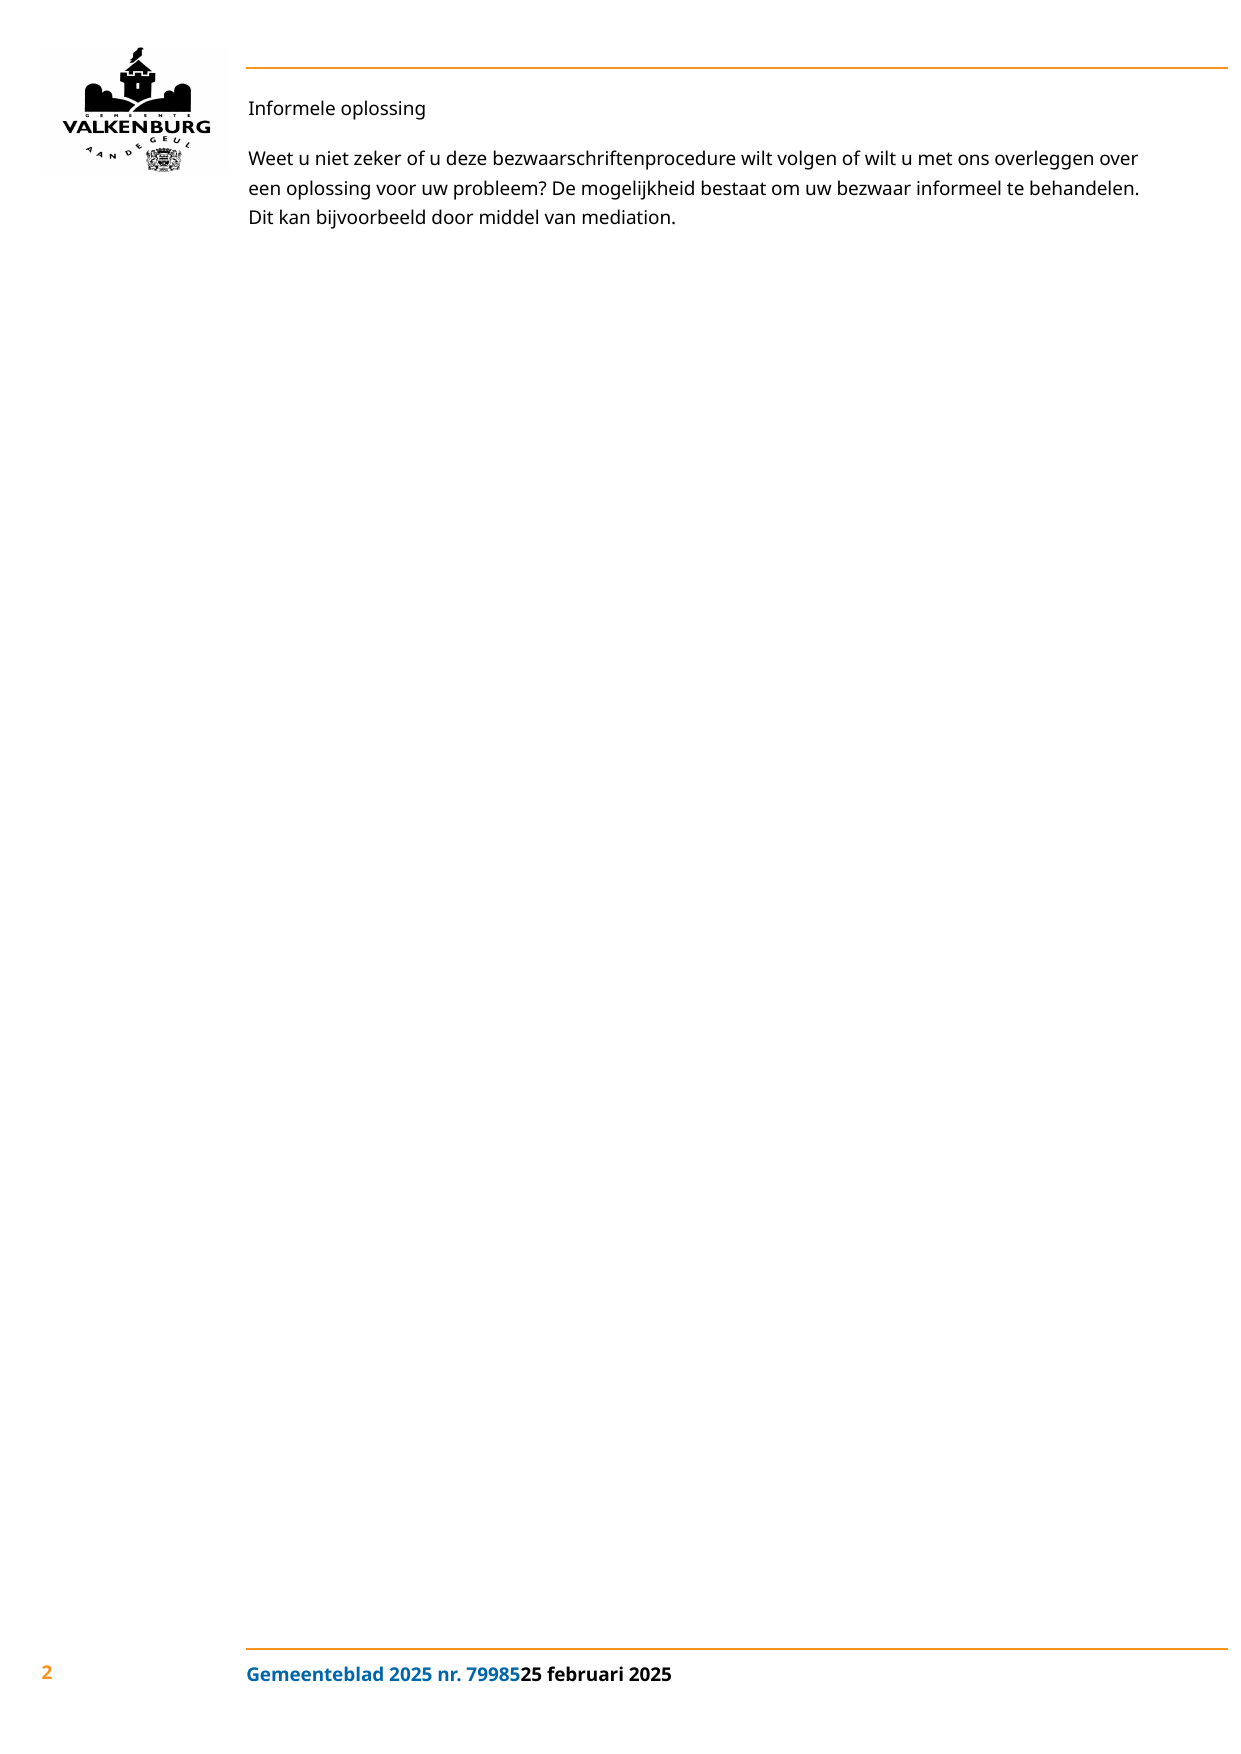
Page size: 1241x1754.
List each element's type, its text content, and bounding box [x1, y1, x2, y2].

picture [41, 47, 231, 172]
text Informele oplossing [248, 95, 1152, 121]
text Weet u niet zeker of u deze bezwaarschriftenprocedure wilt volgen of wilt u met ons overleggen over een oplossing voor uw probleem? De mogelijkheid bestaat om uw bezwaar informeel te behandelen. Dit kan bijvoorbeeld door middel van mediation. [248, 145, 1152, 230]
